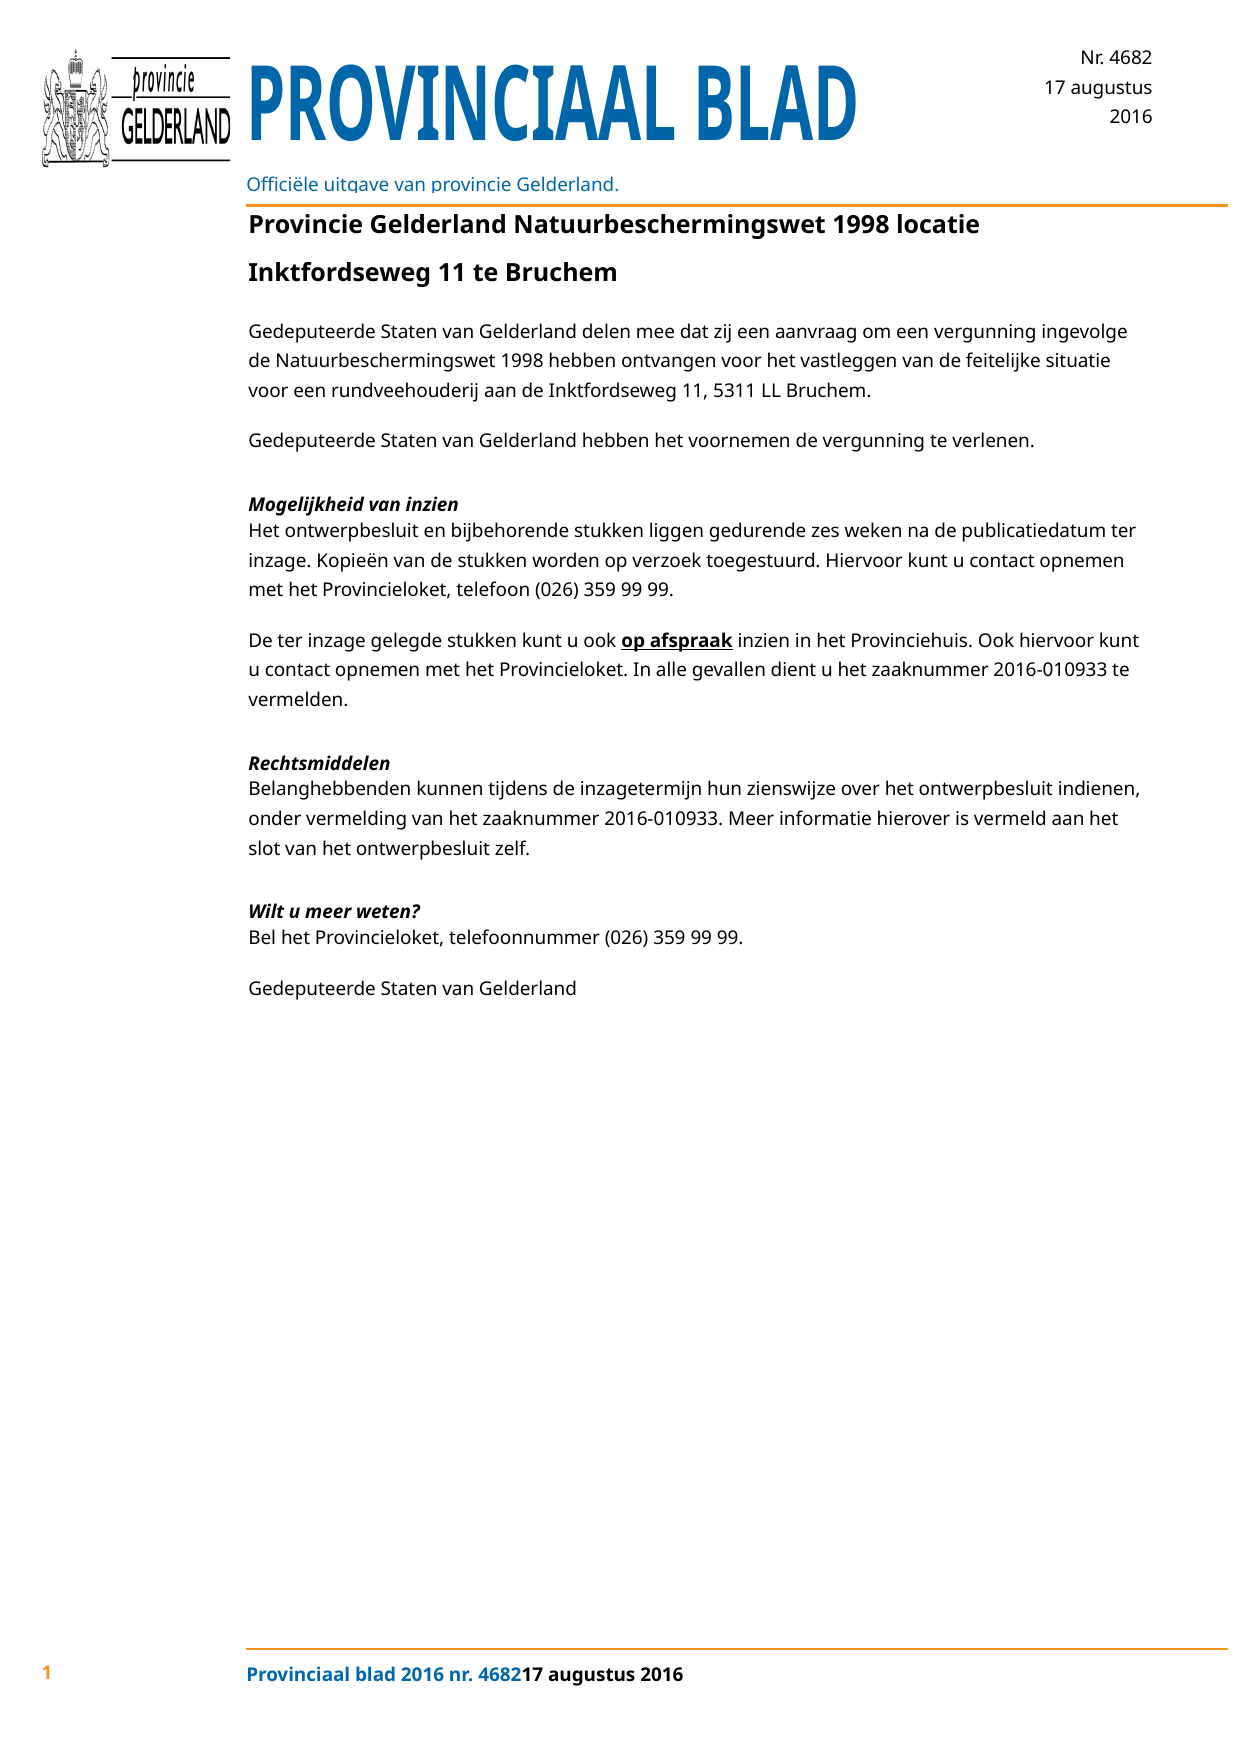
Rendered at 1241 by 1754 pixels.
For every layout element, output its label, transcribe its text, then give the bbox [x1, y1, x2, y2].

text Rechtsmiddelen [248, 750, 1152, 776]
text Mogelijkheid van inzien [248, 491, 1152, 517]
text Gedeputeerde Staten van Gelderland hebben het voornemen de vergunning te verlenen. [248, 427, 1152, 453]
text Gedeputeerde Staten van Gelderland delen mee dat zij een aanvraag om een vergunning ingevolge de Natuurbeschermingswet 1998 hebben ontvangen voor het vastleggen van de feitelijke situatie voor een rundveehouderij aan de Inktfordseweg 11, 5311 LL Bruchem. [248, 318, 1152, 403]
picture [41, 47, 231, 172]
text Het ontwerpbesluit en bijbehorende stukken liggen gedurende zes weken na de publicatiedatum ter inzage. Kopieën van de stukken worden op verzoek toegestuurd. Hiervoor kunt u contact opnemen met het Provincieloket, telefoon (026) 359 99 99. [248, 517, 1152, 602]
text Bel het Provincieloket, telefoonnummer (026) 359 99 99. [248, 924, 1152, 950]
text Belanghebbenden kunnen tijdens de inzagetermijn hun zienswijze over het ontwerpbesluit indienen, onder vermelding van het zaaknummer 2016-010933. Meer informatie hierover is vermeld aan het slot van het ontwerpbesluit zelf. [248, 776, 1152, 861]
text Gedeputeerde Staten van Gelderland [248, 975, 1152, 1001]
text Provincie Gelderland Natuurbeschermingswet 1998 locatie Inktfordseweg 11 te Bruchem [248, 207, 1152, 288]
text De ter inzage gelegde stukken kunt u ook op afspraak inzien in het Provinciehuis. Ook hiervoor kunt u contact opnemen met het Provincieloket. In alle gevallen dient u het zaaknummer 2016-010933 te vermelden. [248, 627, 1152, 712]
text Wilt u meer weten? [248, 899, 1152, 924]
